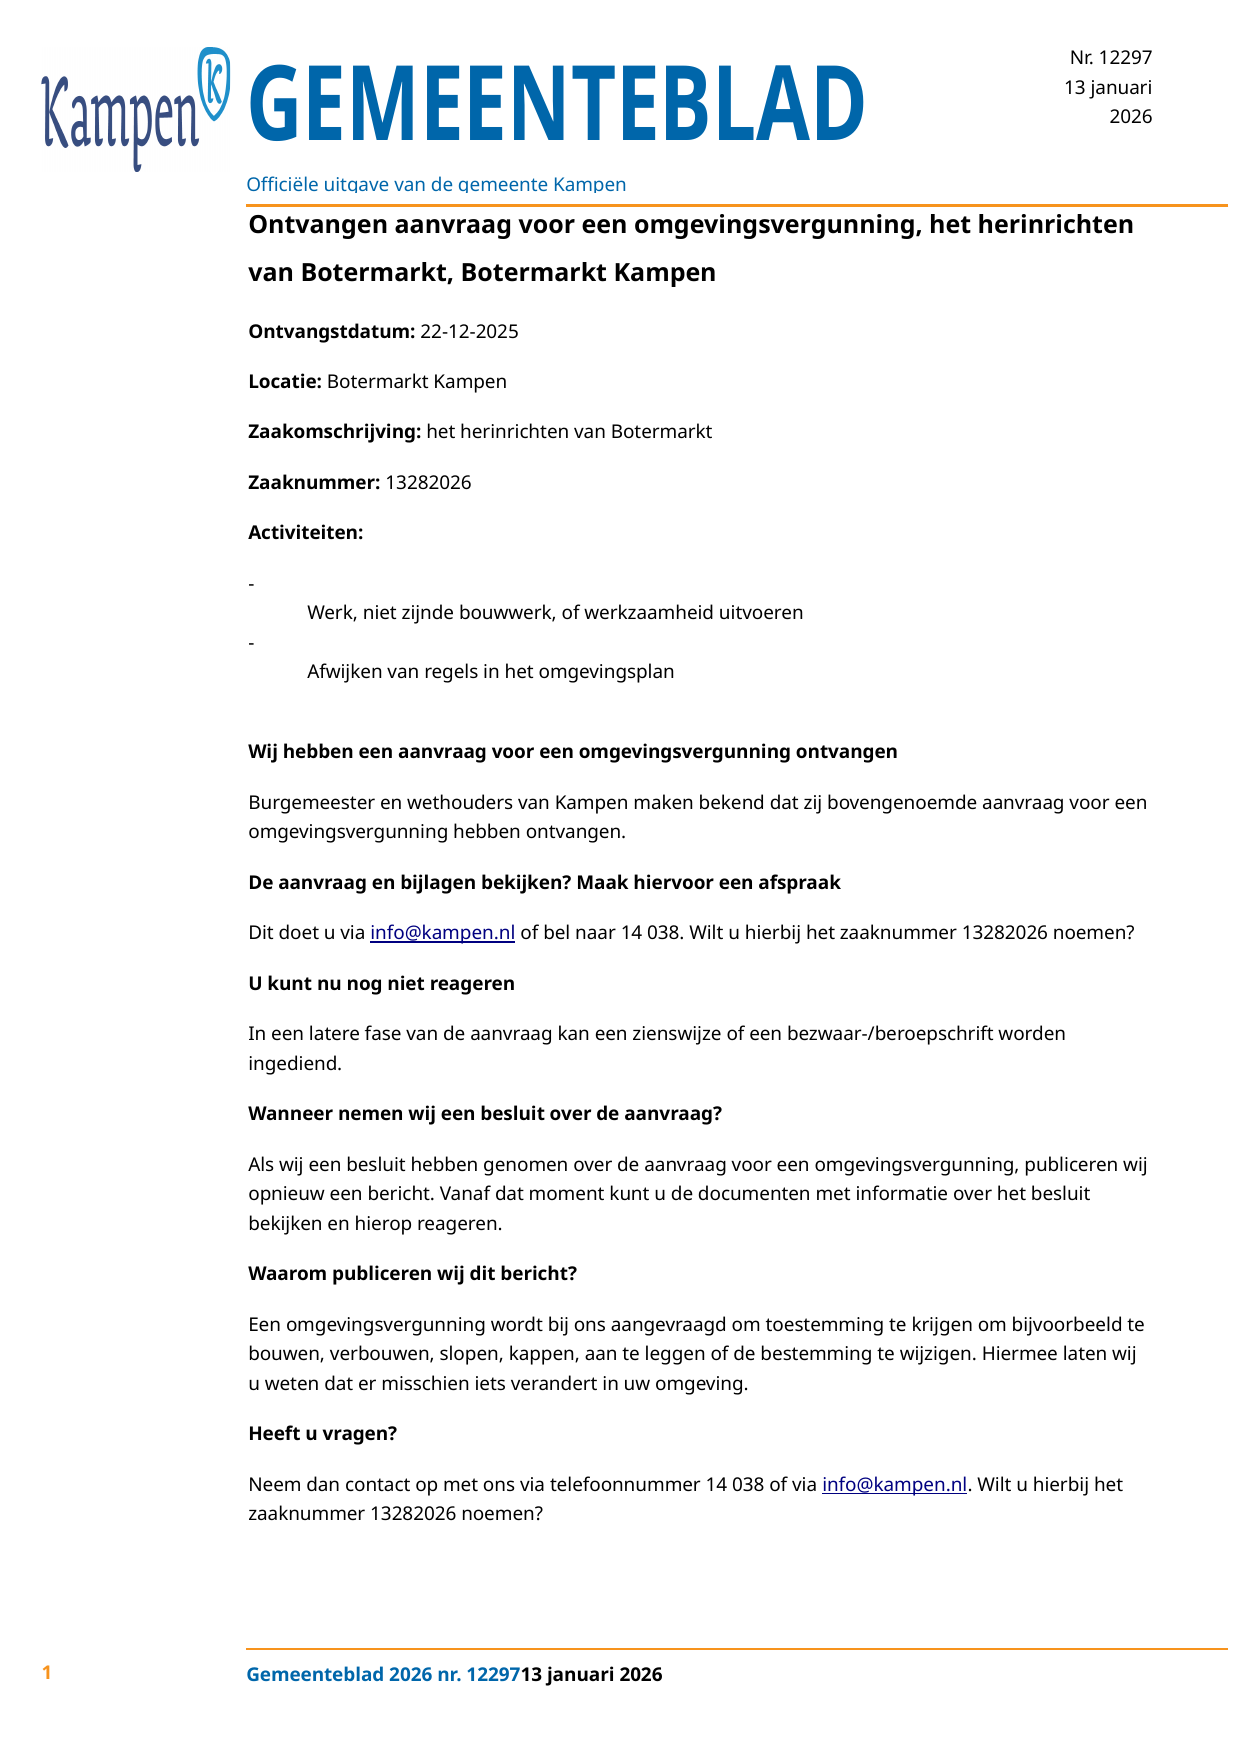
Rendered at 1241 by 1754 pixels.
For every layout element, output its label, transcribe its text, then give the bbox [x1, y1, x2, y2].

text Zaakomschrijving: het herinrichten van Botermarkt [248, 419, 1152, 444]
text Neem dan contact op met ons via telefoonnummer 14 038 of via info@kampen.nl. Wilt u hierbij het zaaknummer 13282026 noemen? [248, 1471, 1152, 1526]
text In een latere fase van de aanvraag kan een zienswijze of een bezwaar-/beroepschrift worden ingediend. [248, 1020, 1152, 1076]
text Zaaknummer: 13282026 [248, 469, 1152, 495]
list Werk, niet zijnde bouwwerk, of werkzaamheid uitvoeren [248, 599, 1152, 625]
list Afwijken van regels in het omgevingsplan [248, 659, 1152, 684]
text Ontvangen aanvraag voor een omgevingsvergunning, het herinrichten van Botermarkt, Botermarkt Kampen [248, 207, 1152, 288]
text Ontvangstdatum: 22-12-2025 [248, 318, 1152, 344]
text Burgemeester en wethouders van Kampen maken bekend dat zij bovengenoemde aanvraag voor een omgevingsvergunning hebben ontvangen. [248, 789, 1152, 844]
text Wij hebben een aanvraag voor een omgevingsvergunning ontvangen [248, 739, 1152, 764]
text Activiteiten: [248, 519, 1152, 545]
text Wanneer nemen wij een besluit over de aanvraag? [248, 1100, 1152, 1126]
text Als wij een besluit hebben genomen over de aanvraag voor een omgevingsvergunning, publiceren wij opnieuw een bericht. Vanaf dat moment kunt u de documenten met informatie over het besluit bekijken en hierop reageren. [248, 1151, 1152, 1236]
text Heeft u vragen? [248, 1420, 1152, 1446]
text De aanvraag en bijlagen bekijken? Maak hiervoor een afspraak [248, 869, 1152, 895]
text Locatie: Botermarkt Kampen [248, 368, 1152, 394]
picture [41, 47, 231, 172]
text Een omgevingsvergunning wordt bij ons aangevraagd om toestemming te krijgen om bijvoorbeeld te bouwen, verbouwen, slopen, kappen, aan te leggen of de bestemming te wijzigen. Hiermee laten wij u weten dat er misschien iets verandert in uw omgeving. [248, 1311, 1152, 1396]
text Dit doet u via info@kampen.nl of bel naar 14 038. Wilt u hierbij het zaaknummer 13282026 noemen? [248, 919, 1152, 945]
text U kunt nu nog niet reageren [248, 970, 1152, 996]
text Waarom publiceren wij dit bericht? [248, 1260, 1152, 1286]
